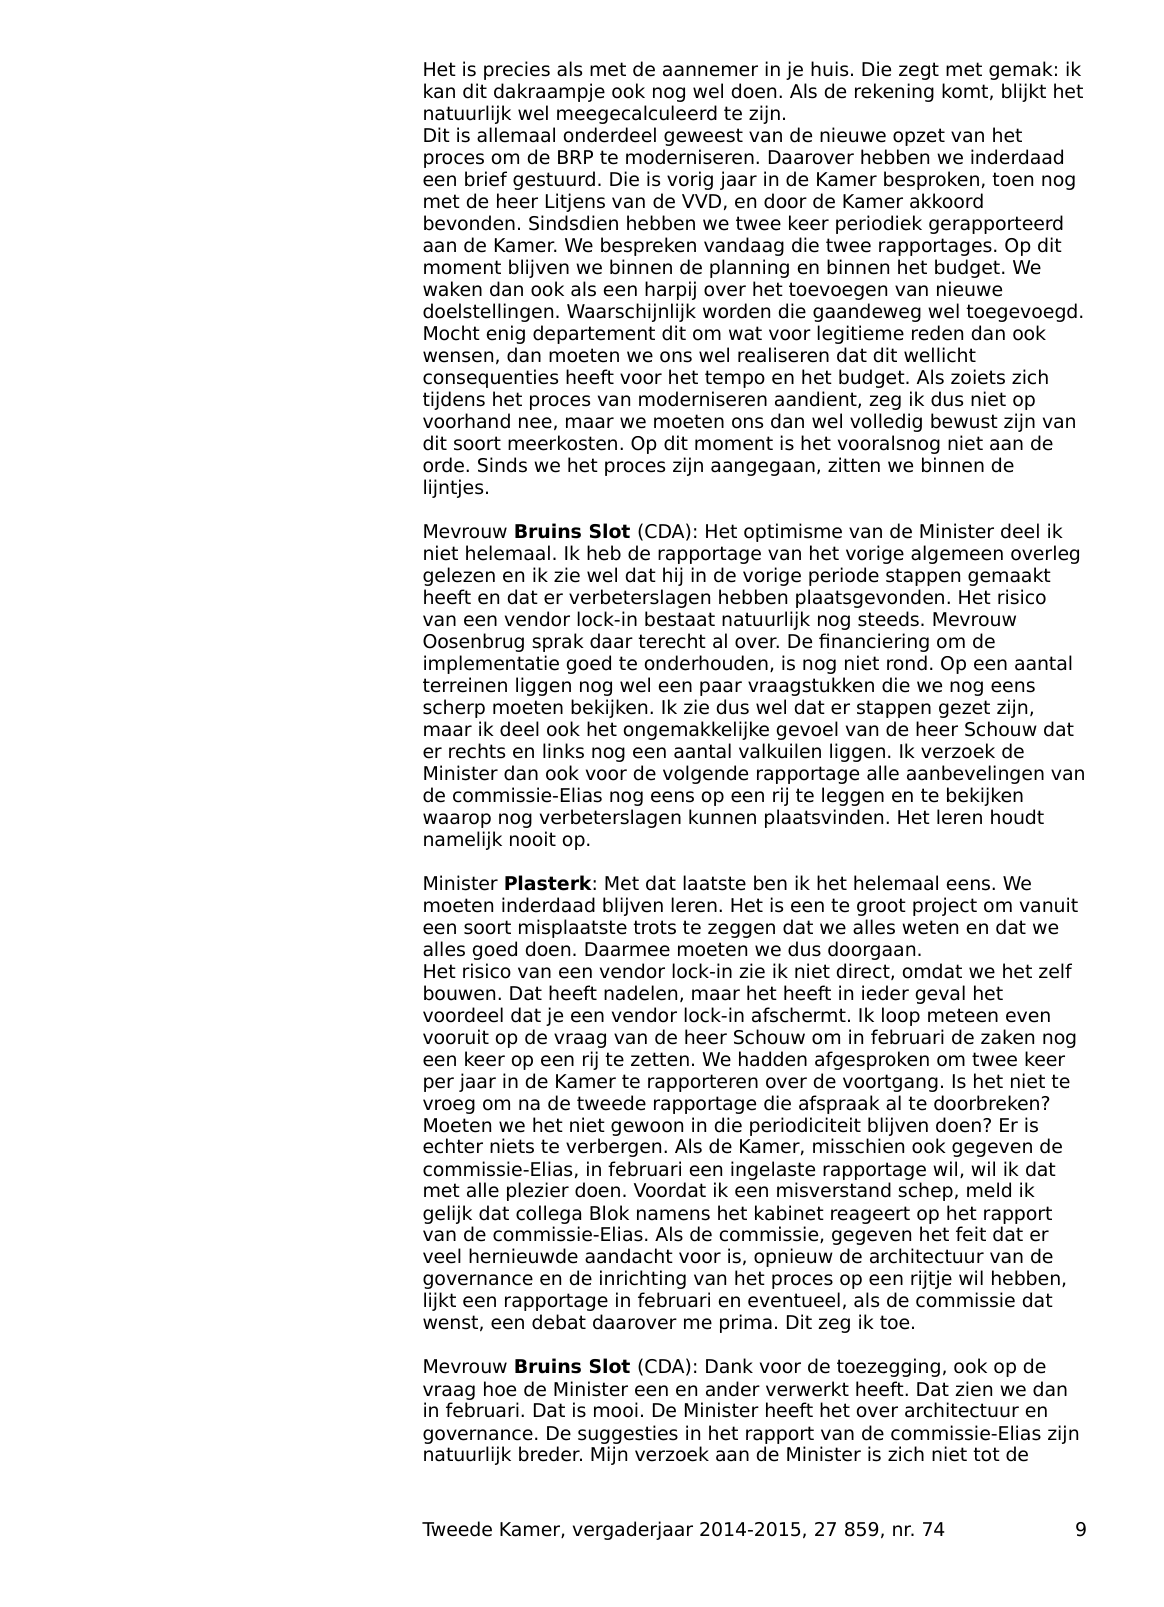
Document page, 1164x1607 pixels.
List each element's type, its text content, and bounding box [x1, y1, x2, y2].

text Minister Plasterk: Met dat laatste ben ik het helemaal eens. We moeten inderdaad blijven leren. Het is een te groot project om vanuit een soort misplaatste trots te zeggen dat we alles weten en dat we alles goed doen. Daarmee moeten we dus doorgaan. [422, 873, 1087, 961]
text Het is precies als met de aannemer in je huis. Die zegt met gemak: ik kan dit dakraampje ook nog wel doen. Als de rekening komt, blijkt het natuurlijk wel meegecalculeerd te zijn. [422, 59, 1087, 125]
text Mevrouw Bruins Slot (CDA): Dank voor de toezegging, ook op de vraag hoe de Minister een en ander verwerkt heeft. Dat zien we dan in februari. Dat is mooi. De Minister heeft het over architectuur en governance. De suggesties in het rapport van de commissie-Elias zijn natuurlijk breder. Mijn verzoek aan de Minister is zich niet tot de [422, 1356, 1087, 1466]
text Dit is allemaal onderdeel geweest van de nieuwe opzet van het proces om de BRP te moderniseren. Daarover hebben we inderdaad een brief gestuurd. Die is vorig jaar in de Kamer besproken, toen nog met de heer Litjens van de VVD, en door de Kamer akkoord bevonden. Sindsdien hebben we twee keer periodiek gerapporteerd aan de Kamer. We bespreken vandaag die twee rapportages. Op dit moment blijven we binnen de planning en binnen het budget. We waken dan ook als een harpij over het toevoegen van nieuwe doelstellingen. Waarschijnlijk worden die gaandeweg wel toegevoegd. Mocht enig departement dit om wat voor legitieme reden dan ook wensen, dan moeten we ons wel realiseren dat dit wellicht consequenties heeft voor het tempo en het budget. Als zoiets zich tijdens het proces van moderniseren aandient, zeg ik dus niet op voorhand nee, maar we moeten ons dan wel volledig bewust zijn van dit soort meerkosten. Op dit moment is het vooralsnog niet aan de orde. Sinds we het proces zijn aangegaan, zitten we binnen de lijntjes. [422, 125, 1087, 499]
text Mevrouw Bruins Slot (CDA): Het optimisme van de Minister deel ik niet helemaal. Ik heb de rapportage van het vorige algemeen overleg gelezen en ik zie wel dat hij in de vorige periode stappen gemaakt heeft en dat er verbeterslagen hebben plaatsgevonden. Het risico van een vendor lock-in bestaat natuurlijk nog steeds. Mevrouw Oosenbrug sprak daar terecht al over. De financiering om de implementatie goed te onderhouden, is nog niet rond. Op een aantal terreinen liggen nog wel een paar vraagstukken die we nog eens scherp moeten bekijken. Ik zie dus wel dat er stappen gezet zijn, maar ik deel ook het ongemakkelijke gevoel van de heer Schouw dat er rechts en links nog een aantal valkuilen liggen. Ik verzoek de Minister dan ook voor de volgende rapportage alle aanbevelingen van de commissie-Elias nog eens op een rij te leggen en te bekijken waarop nog verbeterslagen kunnen plaatsvinden. Het leren houdt namelijk nooit op. [422, 521, 1087, 851]
text Het risico van een vendor lock-in zie ik niet direct, omdat we het zelf bouwen. Dat heeft nadelen, maar het heeft in ieder geval het voordeel dat je een vendor lock-in afschermt. Ik loop meteen even vooruit op de vraag van de heer Schouw om in februari de zaken nog een keer op een rij te zetten. We hadden afgesproken om twee keer per jaar in de Kamer te rapporteren over de voortgang. Is het niet te vroeg om na de tweede rapportage die afspraak al te doorbreken? Moeten we het niet gewoon in die periodiciteit blijven doen? Er is echter niets te verbergen. Als de Kamer, misschien ook gegeven de commissie-Elias, in februari een ingelaste rapportage wil, wil ik dat met alle plezier doen. Voordat ik een misverstand schep, meld ik gelijk dat collega Blok namens het kabinet reageert op het rapport van de commissie-Elias. Als de commissie, gegeven het feit dat er veel hernieuwde aandacht voor is, opnieuw de architectuur van de governance en de inrichting van het proces op een rijtje wil hebben, lijkt een rapportage in februari en eventueel, als de commissie dat wenst, een debat daarover me prima. Dit zeg ik toe. [422, 961, 1087, 1334]
